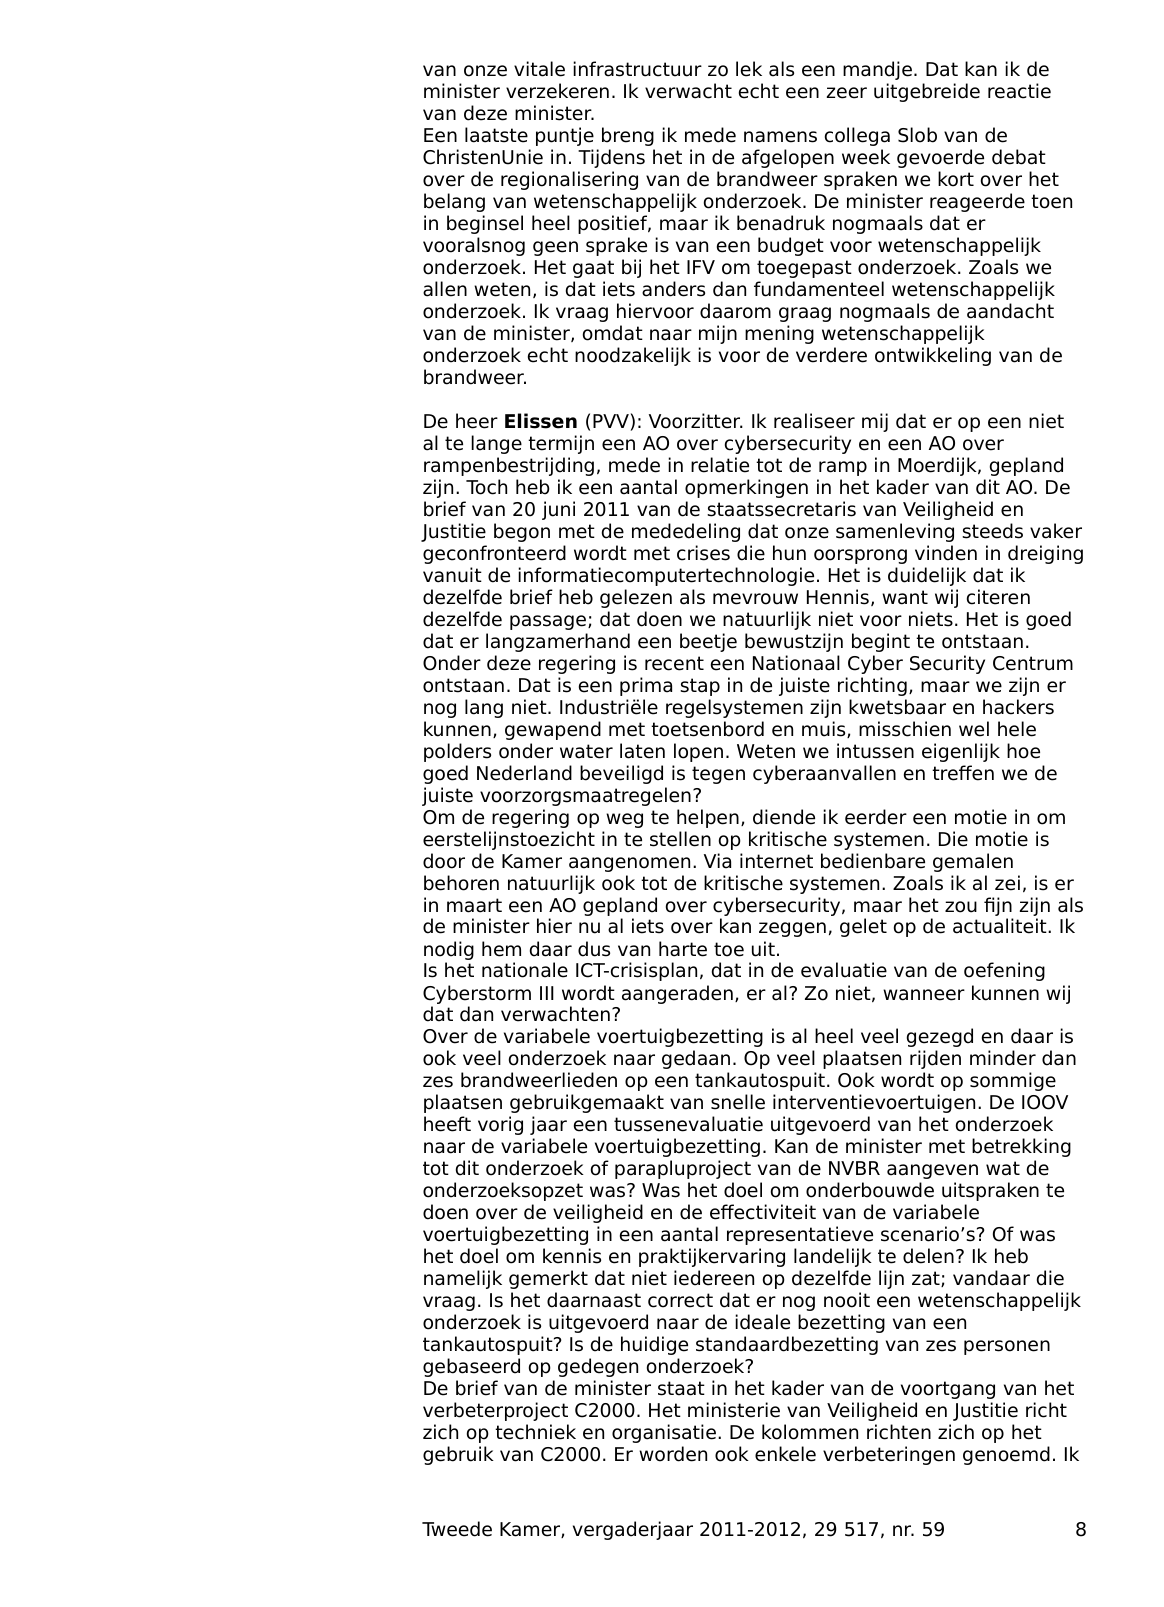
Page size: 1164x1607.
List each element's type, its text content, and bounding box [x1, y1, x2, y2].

text Om de regering op weg te helpen, diende ik eerder een motie in om eerstelijnstoezicht in te stellen op kritische systemen. Die motie is door de Kamer aangenomen. Via internet bedienbare gemalen behoren natuurlijk ook tot de kritische systemen. Zoals ik al zei, is er in maart een AO gepland over cybersecurity, maar het zou fijn zijn als de minister hier nu al iets over kan zeggen, gelet op de actualiteit. Ik nodig hem daar dus van harte toe uit. [422, 807, 1087, 960]
text Een laatste puntje breng ik mede namens collega Slob van de ChristenUnie in. Tijdens het in de afgelopen week gevoerde debat over de regionalisering van de brandweer spraken we kort over het belang van wetenschappelijk onderzoek. De minister reageerde toen in beginsel heel positief, maar ik benadruk nogmaals dat er vooralsnog geen sprake is van een budget voor wetenschappelijk onderzoek. Het gaat bij het IFV om toegepast onderzoek. Zoals we allen weten, is dat iets anders dan fundamenteel wetenschappelijk onderzoek. Ik vraag hiervoor daarom graag nogmaals de aandacht van de minister, omdat naar mijn mening wetenschappelijk onderzoek echt noodzakelijk is voor de verdere ontwikkeling van de brandweer. [422, 125, 1087, 389]
text van onze vitale infrastructuur zo lek als een mandje. Dat kan ik de minister verzekeren. Ik verwacht echt een zeer uitgebreide reactie van deze minister. [422, 59, 1087, 125]
text Over de variabele voertuigbezetting is al heel veel gezegd en daar is ook veel onderzoek naar gedaan. Op veel plaatsen rijden minder dan zes brandweerlieden op een tankautospuit. Ook wordt op sommige plaatsen gebruikgemaakt van snelle interventievoertuigen. De IOOV heeft vorig jaar een tussenevaluatie uitgevoerd van het onderzoek naar de variabele voertuigbezetting. Kan de minister met betrekking tot dit onderzoek of parapluproject van de NVBR aangeven wat de onderzoeksopzet was? Was het doel om onderbouwde uitspraken te doen over de veiligheid en de effectiviteit van de variabele voertuigbezetting in een aantal representatieve scenario’s? Of was het doel om kennis en praktijkervaring landelijk te delen? Ik heb namelijk gemerkt dat niet iedereen op dezelfde lijn zat; vandaar die vraag. Is het daarnaast correct dat er nog nooit een wetenschappelijk onderzoek is uitgevoerd naar de ideale bezetting van een tankautospuit? Is de huidige standaardbezetting van zes personen gebaseerd op gedegen onderzoek? [422, 1026, 1087, 1378]
text Is het nationale ICT-crisisplan, dat in de evaluatie van de oefening Cyberstorm III wordt aangeraden, er al? Zo niet, wanneer kunnen wij dat dan verwachten? [422, 960, 1087, 1026]
text De brief van de minister staat in het kader van de voortgang van het verbeterproject C2000. Het ministerie van Veiligheid en Justitie richt zich op techniek en organisatie. De kolommen richten zich op het gebruik van C2000. Er worden ook enkele verbeteringen genoemd. Ik [422, 1378, 1087, 1466]
text De heer Elissen (PVV): Voorzitter. Ik realiseer mij dat er op een niet al te lange termijn een AO over cybersecurity en een AO over rampenbestrijding, mede in relatie tot de ramp in Moerdijk, gepland zijn. Toch heb ik een aantal opmerkingen in het kader van dit AO. De brief van 20 juni 2011 van de staatssecretaris van Veiligheid en Justitie begon met de mededeling dat onze samenleving steeds vaker geconfronteerd wordt met crises die hun oorsprong vinden in dreiging vanuit de informatiecomputertechnologie. Het is duidelijk dat ik dezelfde brief heb gelezen als mevrouw Hennis, want wij citeren dezelfde passage; dat doen we natuurlijk niet voor niets. Het is goed dat er langzamerhand een beetje bewustzijn begint te ontstaan. Onder deze regering is recent een Nationaal Cyber Security Centrum ontstaan. Dat is een prima stap in de juiste richting, maar we zijn er nog lang niet. Industriële regelsystemen zijn kwetsbaar en hackers kunnen, gewapend met toetsenbord en muis, misschien wel hele polders onder water laten lopen. Weten we intussen eigenlijk hoe goed Nederland beveiligd is tegen cyberaanvallen en treffen we de juiste voorzorgsmaatregelen? [422, 411, 1087, 807]
